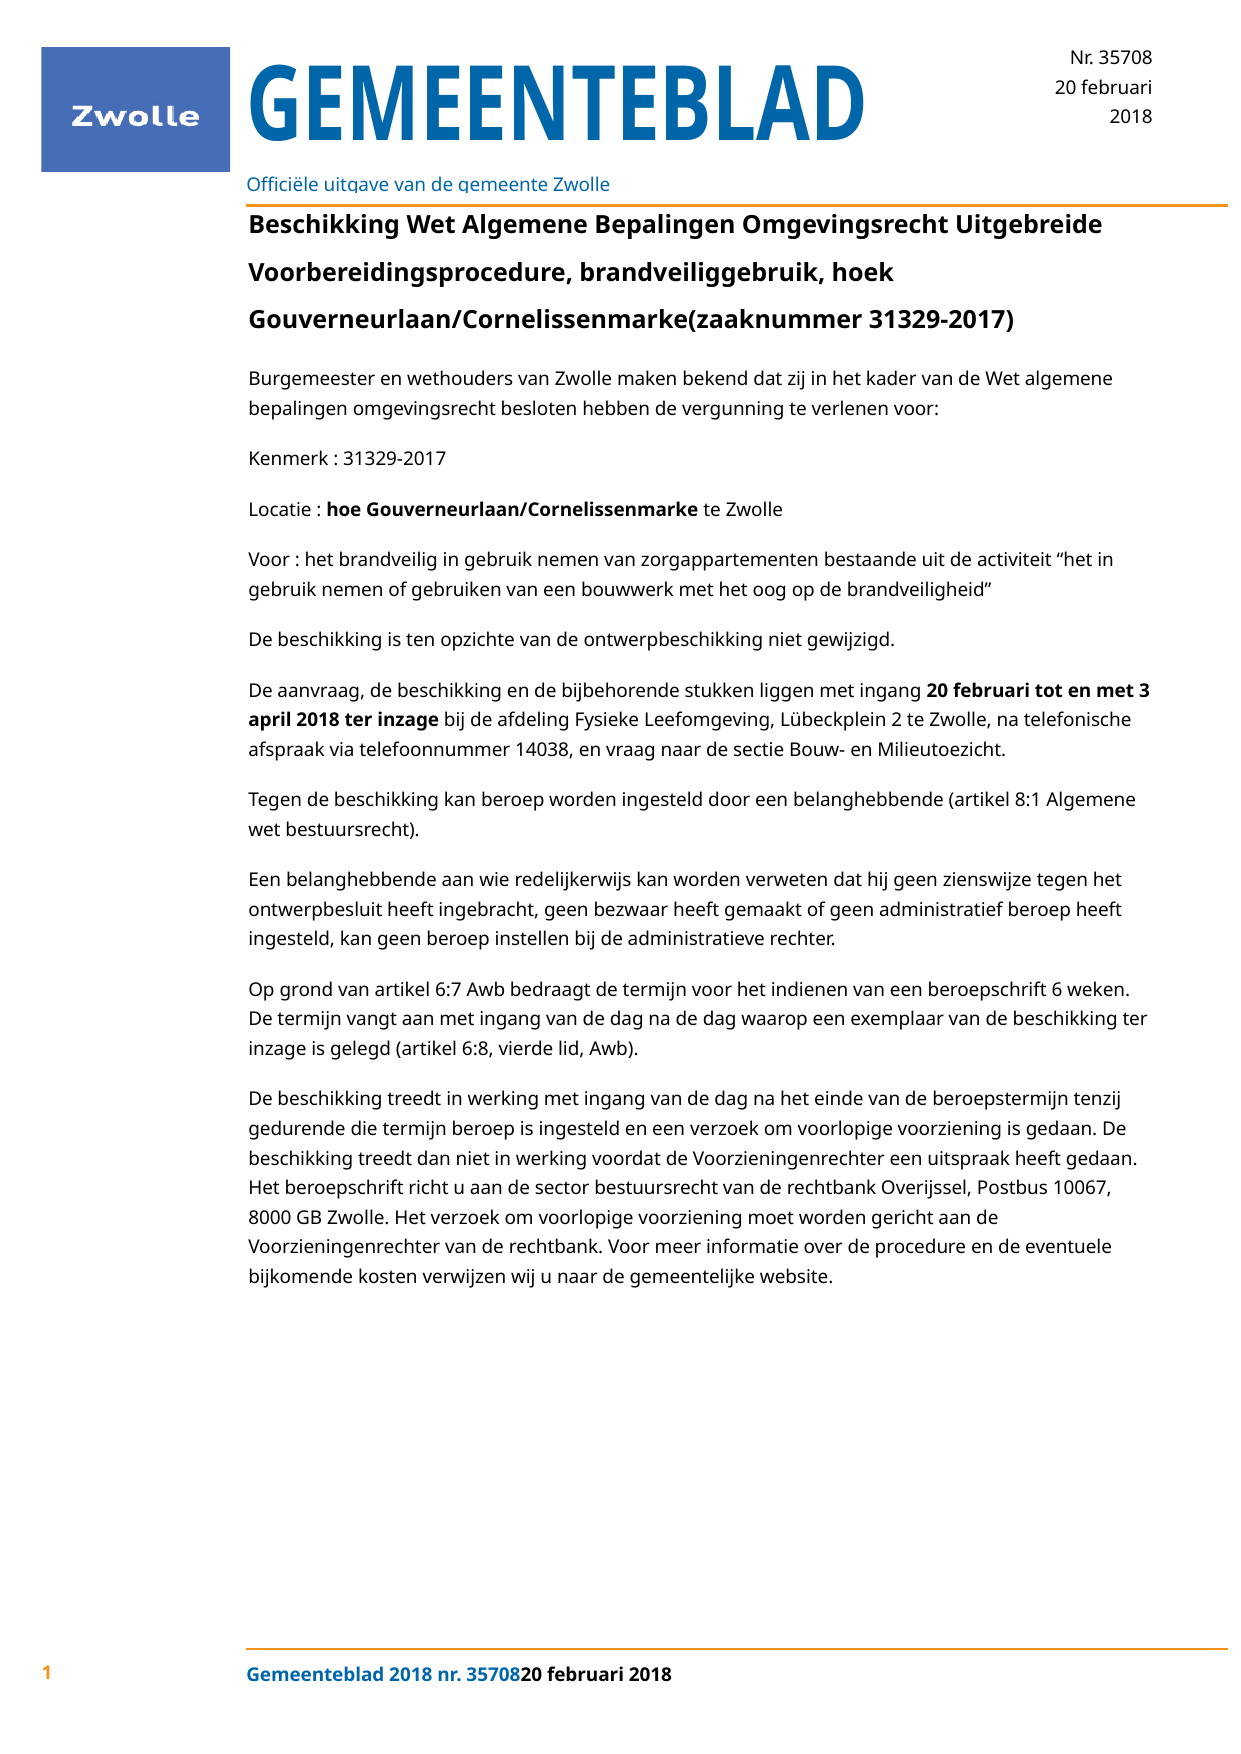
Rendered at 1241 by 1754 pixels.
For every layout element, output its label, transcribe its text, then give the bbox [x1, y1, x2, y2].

text Kenmerk : 31329-2017 [248, 446, 1152, 471]
text De beschikking is ten opzichte van de ontwerpbeschikking niet gewijzigd. [248, 626, 1152, 652]
text Op grond van artikel 6:7 Awb bedraagt de termijn voor het indienen van een beroepschrift 6 weken. De termijn vangt aan met ingang van de dag na de dag waarop een exemplaar van de beschikking ter inzage is gelegd (artikel 6:8, vierde lid, Awb). [248, 976, 1152, 1061]
text Een belanghebbende aan wie redelijkerwijs kan worden verweten dat hij geen zienswijze tegen het ontwerpbesluit heeft ingebracht, geen bezwaar heeft gemaakt of geen administratief beroep heeft ingesteld, kan geen beroep instellen bij de administratieve rechter. [248, 866, 1152, 951]
text Locatie : hoe Gouverneurlaan/Cornelissenmarke te Zwolle [248, 496, 1152, 522]
text Beschikking Wet Algemene Bepalingen Omgevingsrecht Uitgebreide Voorbereidingsprocedure, brandveiliggebruik, hoek Gouverneurlaan/Cornelissenmarke(zaaknummer 31329-2017) [248, 207, 1152, 336]
text De beschikking treedt in werking met ingang van de dag na het einde van de beroepstermijn tenzij gedurende die termijn beroep is ingesteld en een verzoek om voorlopige voorziening is gedaan. De beschikking treedt dan niet in werking voordat de Voorzieningenrechter een uitspraak heeft gedaan. Het beroepschrift richt u aan de sector bestuursrecht van de rechtbank Overijssel, Postbus 10067, 8000 GB Zwolle. Het verzoek om voorlopige voorziening moet worden gericht aan de Voorzieningenrechter van de rechtbank. Voor meer informatie over de procedure en de eventuele bijkomende kosten verwijzen wij u naar de gemeentelijke website. [248, 1086, 1152, 1289]
picture [41, 47, 231, 172]
text Tegen de beschikking kan beroep worden ingesteld door een belanghebbende (artikel 8:1 Algemene wet bestuursrecht). [248, 786, 1152, 842]
text De aanvraag, de beschikking en de bijbehorende stukken liggen met ingang 20 februari tot en met 3 april 2018 ter inzage bij de afdeling Fysieke Leefomgeving, Lübeckplein 2 te Zwolle, na telefonische afspraak via telefoonnummer 14038, en vraag naar de sectie Bouw- en Milieutoezicht. [248, 677, 1152, 762]
text Voor : het brandveilig in gebruik nemen van zorgappartementen bestaande uit de activiteit “het in gebruik nemen of gebruiken van een bouwwerk met het oog op de brandveiligheid” [248, 546, 1152, 602]
text Burgemeester en wethouders van Zwolle maken bekend dat zij in het kader van de Wet algemene bepalingen omgevingsrecht besloten hebben de vergunning te verlenen voor: [248, 366, 1152, 421]
